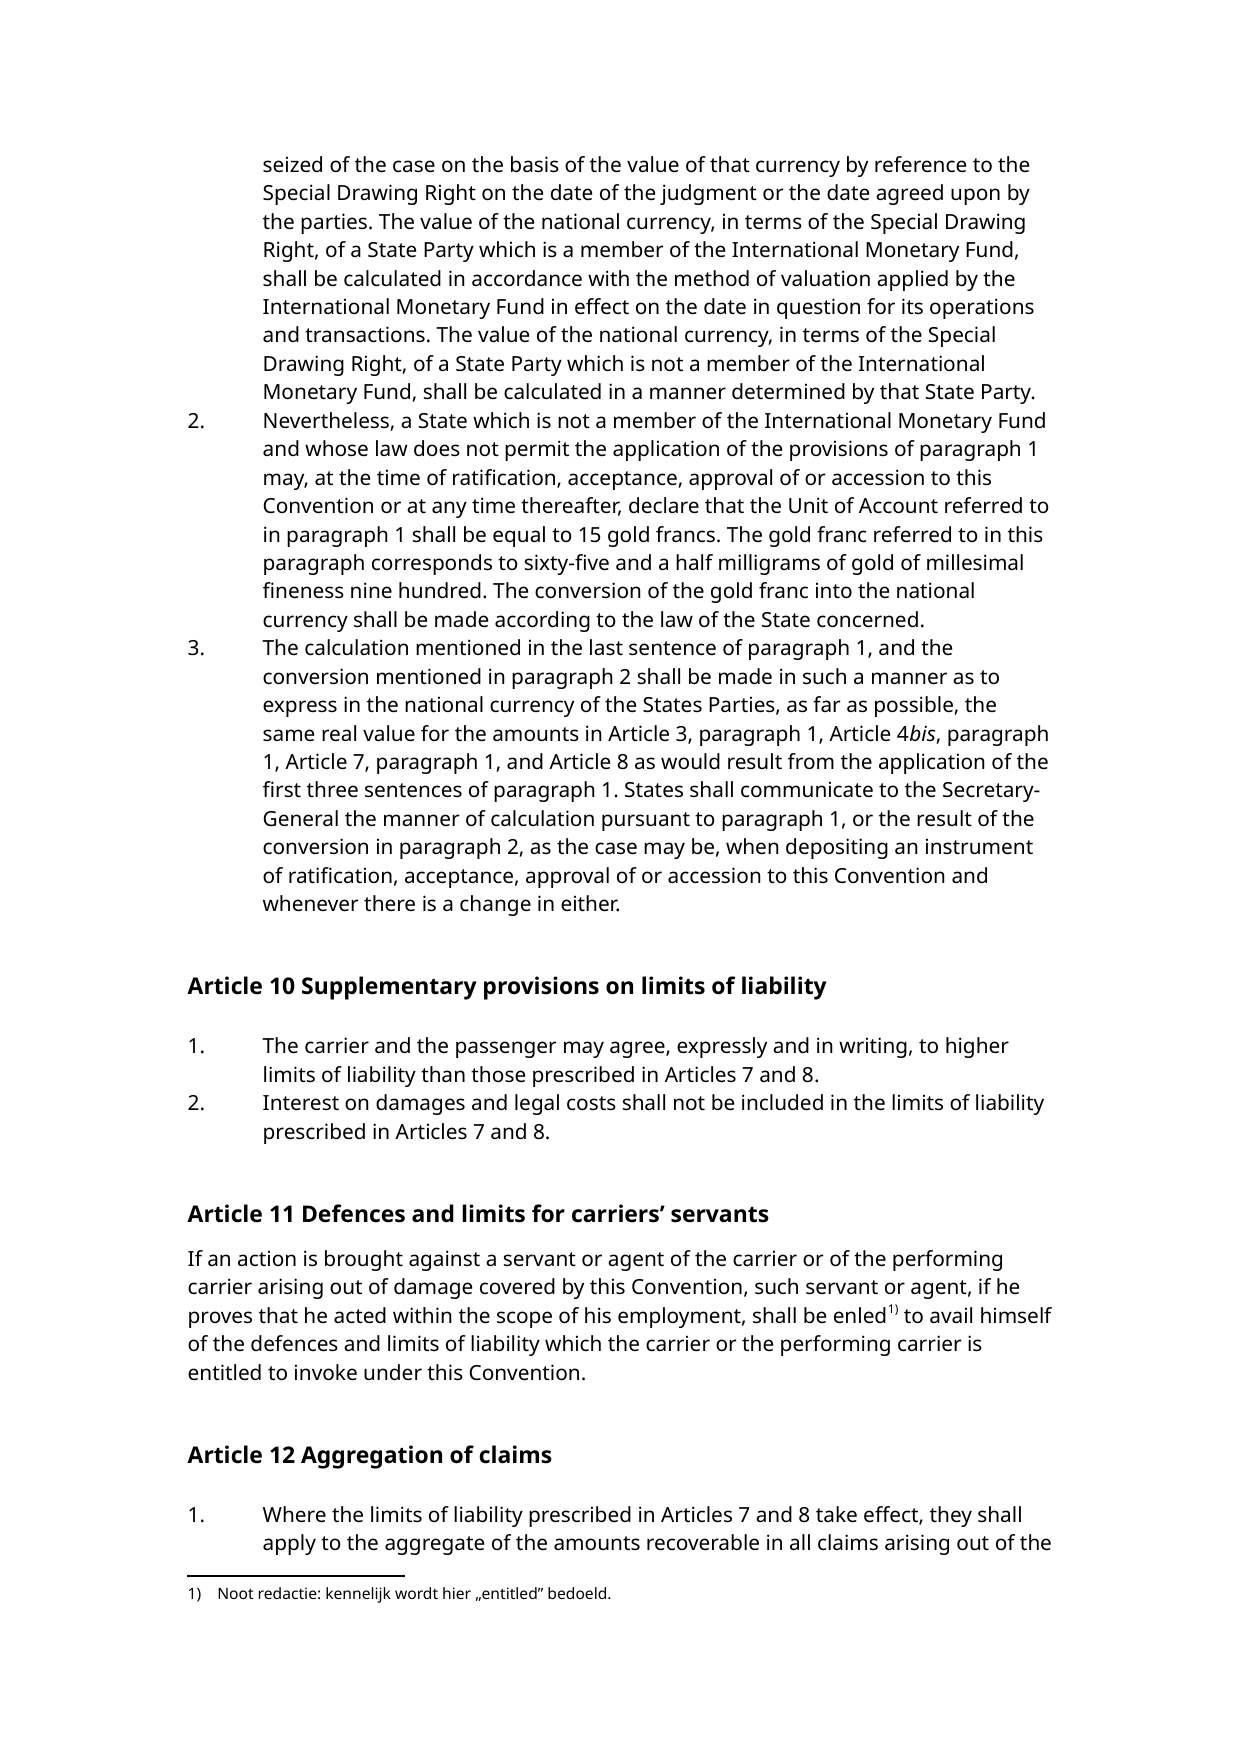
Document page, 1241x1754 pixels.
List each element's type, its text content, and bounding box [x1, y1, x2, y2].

subtitle Article 12 Aggregation of claims [187, 1439, 1053, 1470]
list The calculation mentioned in the last sentence of paragraph 1, and the conversion mentioned in paragraph 2 shall be made in such a manner as to express in the national currency of the States Parties, as far as possible, the same real value for the amounts in Article 3, paragraph 1, Article 4bis, paragraph 1, Article 7, paragraph 1, and Article 8 as would result from the application of the first three sentences of paragraph 1. States shall communicate to the Secretary-General the manner of calculation pursuant to paragraph 1, or the result of the conversion in paragraph 2, as the case may be, when depositing an instrument of ratification, acceptance, approval of or accession to this Convention and whenever there is a change in either. [187, 633, 1053, 918]
list The carrier and the passenger may agree, expressly and in writing, to higher limits of liability than those prescribed in Articles 7 and 8. [187, 1032, 1053, 1088]
list Where the limits of liability prescribed in Articles 7 and 8 take effect, they shall apply to the aggregate of the amounts recoverable in all claims arising out of the [187, 1500, 1053, 1557]
subtitle Article 10 Supplementary provisions on limits of liability [187, 970, 1053, 1002]
list seized of the case on the basis of the value of that currency by reference to the Special Drawing Right on the date of the judgment or the date agreed upon by the parties. The value of the national currency, in terms of the Special Drawing Right, of a State Party which is a member of the International Monetary Fund, shall be calculated in accordance with the method of valuation applied by the International Monetary Fund in effect on the date in question for its operations and transactions. The value of the national currency, in terms of the Special Drawing Right, of a State Party which is not a member of the International Monetary Fund, shall be calculated in a manner determined by that State Party. [187, 150, 1053, 406]
text Noot redactie: kennelijk wordt hier „entitled” bedoeld. [187, 1575, 1053, 1604]
list Nevertheless, a State which is not a member of the International Monetary Fund and whose law does not permit the application of the provisions of paragraph 1 may, at the time of ratification, acceptance, approval of or accession to this Convention or at any time thereafter, declare that the Unit of Account referred to in paragraph 1 shall be equal to 15 gold francs. The gold franc referred to in this paragraph corresponds to sixty-five and a half milligrams of gold of millesimal fineness nine hundred. The conversion of the gold franc into the national currency shall be made according to the law of the State concerned. [187, 406, 1053, 633]
subtitle Article 11 Defences and limits for carriers’ servants [187, 1198, 1053, 1229]
text If an action is brought against a servant or agent of the carrier or of the performing carrier arising out of damage covered by this Convention, such servant or agent, if he proves that he acted within the scope of his employment, shall be enled to avail himself of the defences and limits of liability which the carrier or the performing carrier is entitled to invoke under this Convention. [187, 1244, 1053, 1386]
list Interest on damages and legal costs shall not be included in the limits of liability prescribed in Articles 7 and 8. [187, 1088, 1053, 1145]
